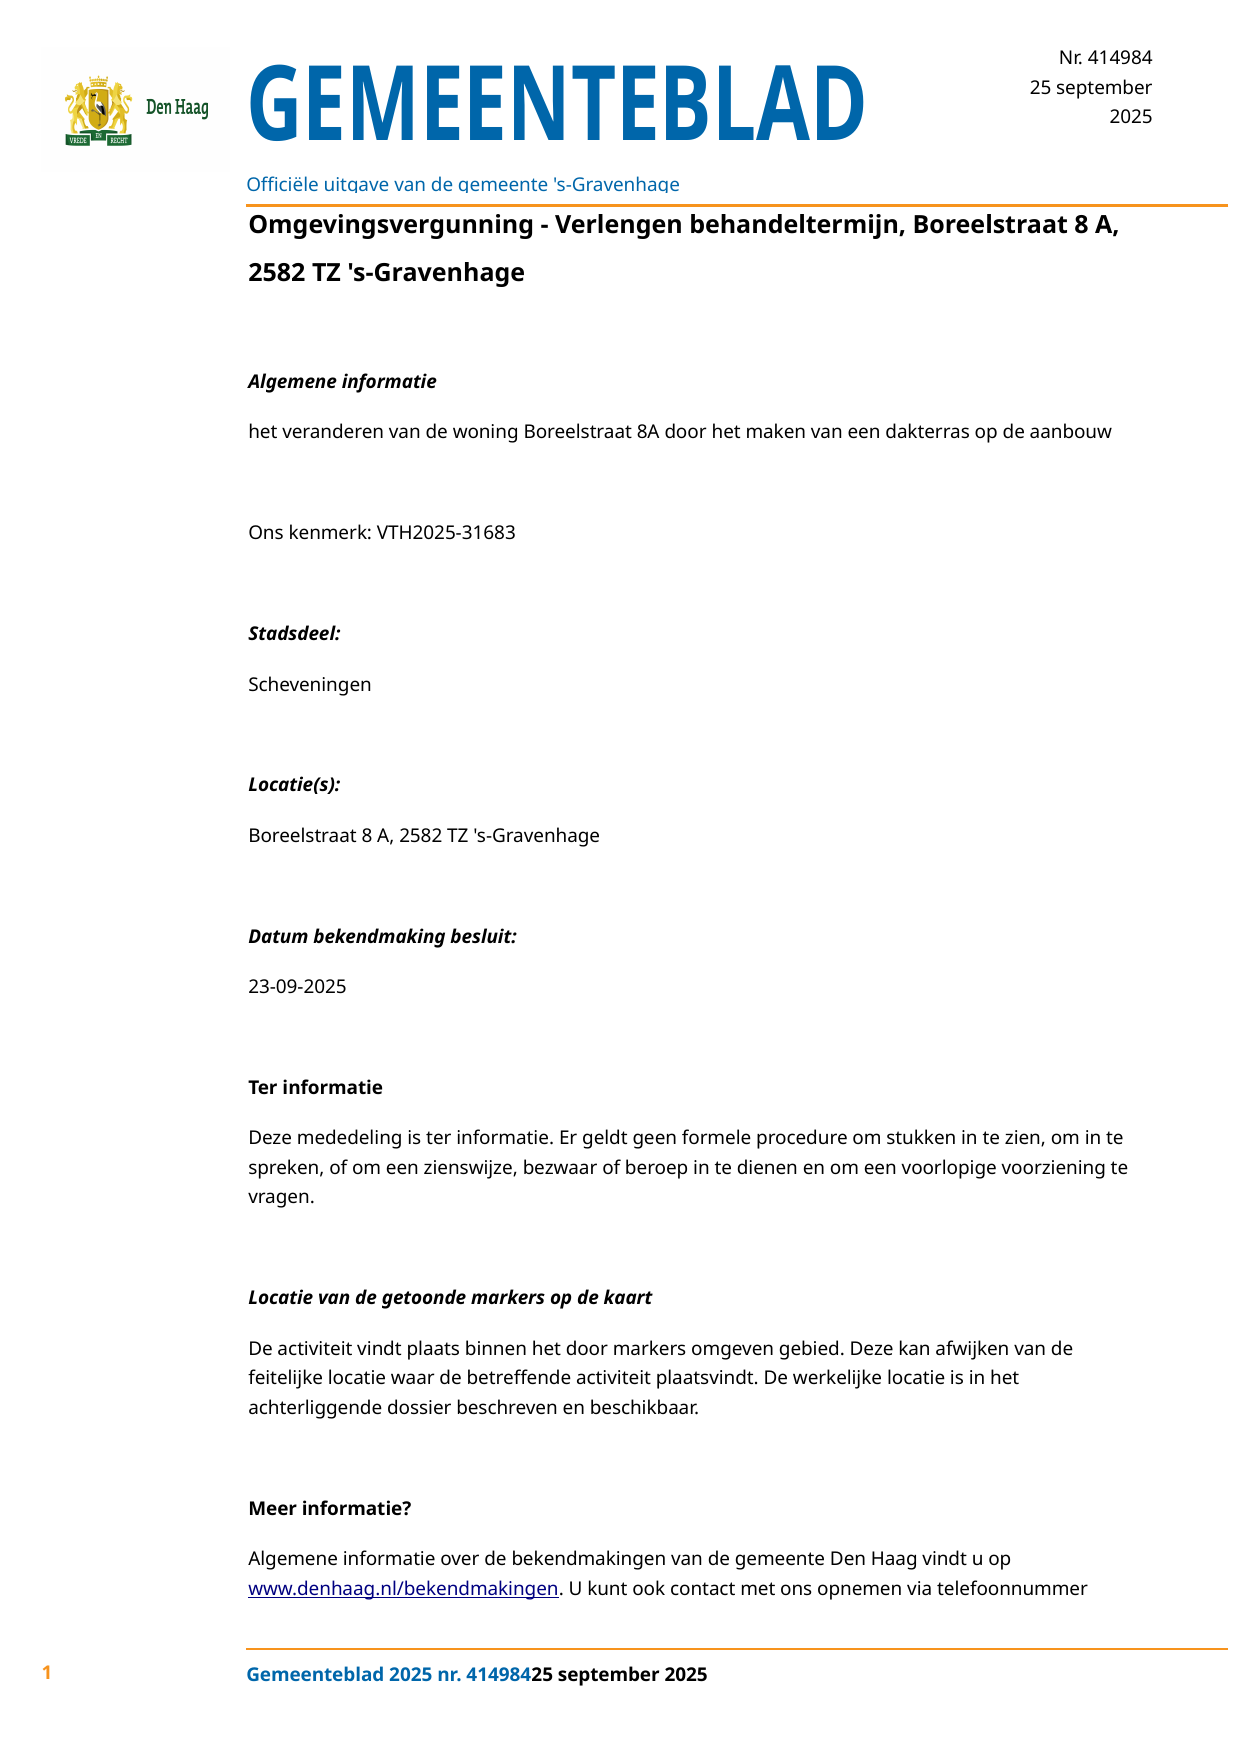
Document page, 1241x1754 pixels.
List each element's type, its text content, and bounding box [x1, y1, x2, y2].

text Datum bekendmaking besluit: [248, 923, 1152, 949]
text Boreelstraat 8 A, 2582 TZ 's-Gravenhage [248, 822, 1152, 848]
text Deze mededeling is ter informatie. Er geldt geen formele procedure om stukken in te zien, om in te spreken, of om een zienswijze, bezwaar of beroep in te dienen en om een voorlopige voorziening te vragen. [248, 1124, 1152, 1209]
text Locatie(s): [248, 772, 1152, 797]
text Locatie van de getoonde markers op de kaart [248, 1284, 1152, 1310]
text Algemene informatie over de bekendmakingen van de gemeente Den Haag vindt u op www.denhaag.nl/bekendmakingen. U kunt ook contact met ons opnemen via telefoonnummer [248, 1545, 1152, 1601]
text Omgevingsvergunning - Verlengen behandeltermijn, Boreelstraat 8 A, 2582 TZ 's-Gravenhage [248, 207, 1152, 288]
text Meer informatie? [248, 1495, 1152, 1521]
text Ter informatie [248, 1074, 1152, 1100]
text De activiteit vindt plaats binnen het door markers omgeven gebied. Deze kan afwijken van de feitelijke locatie waar de betreffende activiteit plaatsvindt. De werkelijke locatie is in het achterliggende dossier beschreven en beschikbaar. [248, 1335, 1152, 1420]
text Scheveningen [248, 671, 1152, 697]
text Algemene informatie [248, 368, 1152, 394]
text 23-09-2025 [248, 973, 1152, 999]
text Stadsdeel: [248, 620, 1152, 646]
text Ons kenmerk: VTH2025-31683 [248, 519, 1152, 545]
text het veranderen van de woning Boreelstraat 8A door het maken van een dakterras op de aanbouw [248, 419, 1152, 444]
picture [41, 47, 231, 172]
